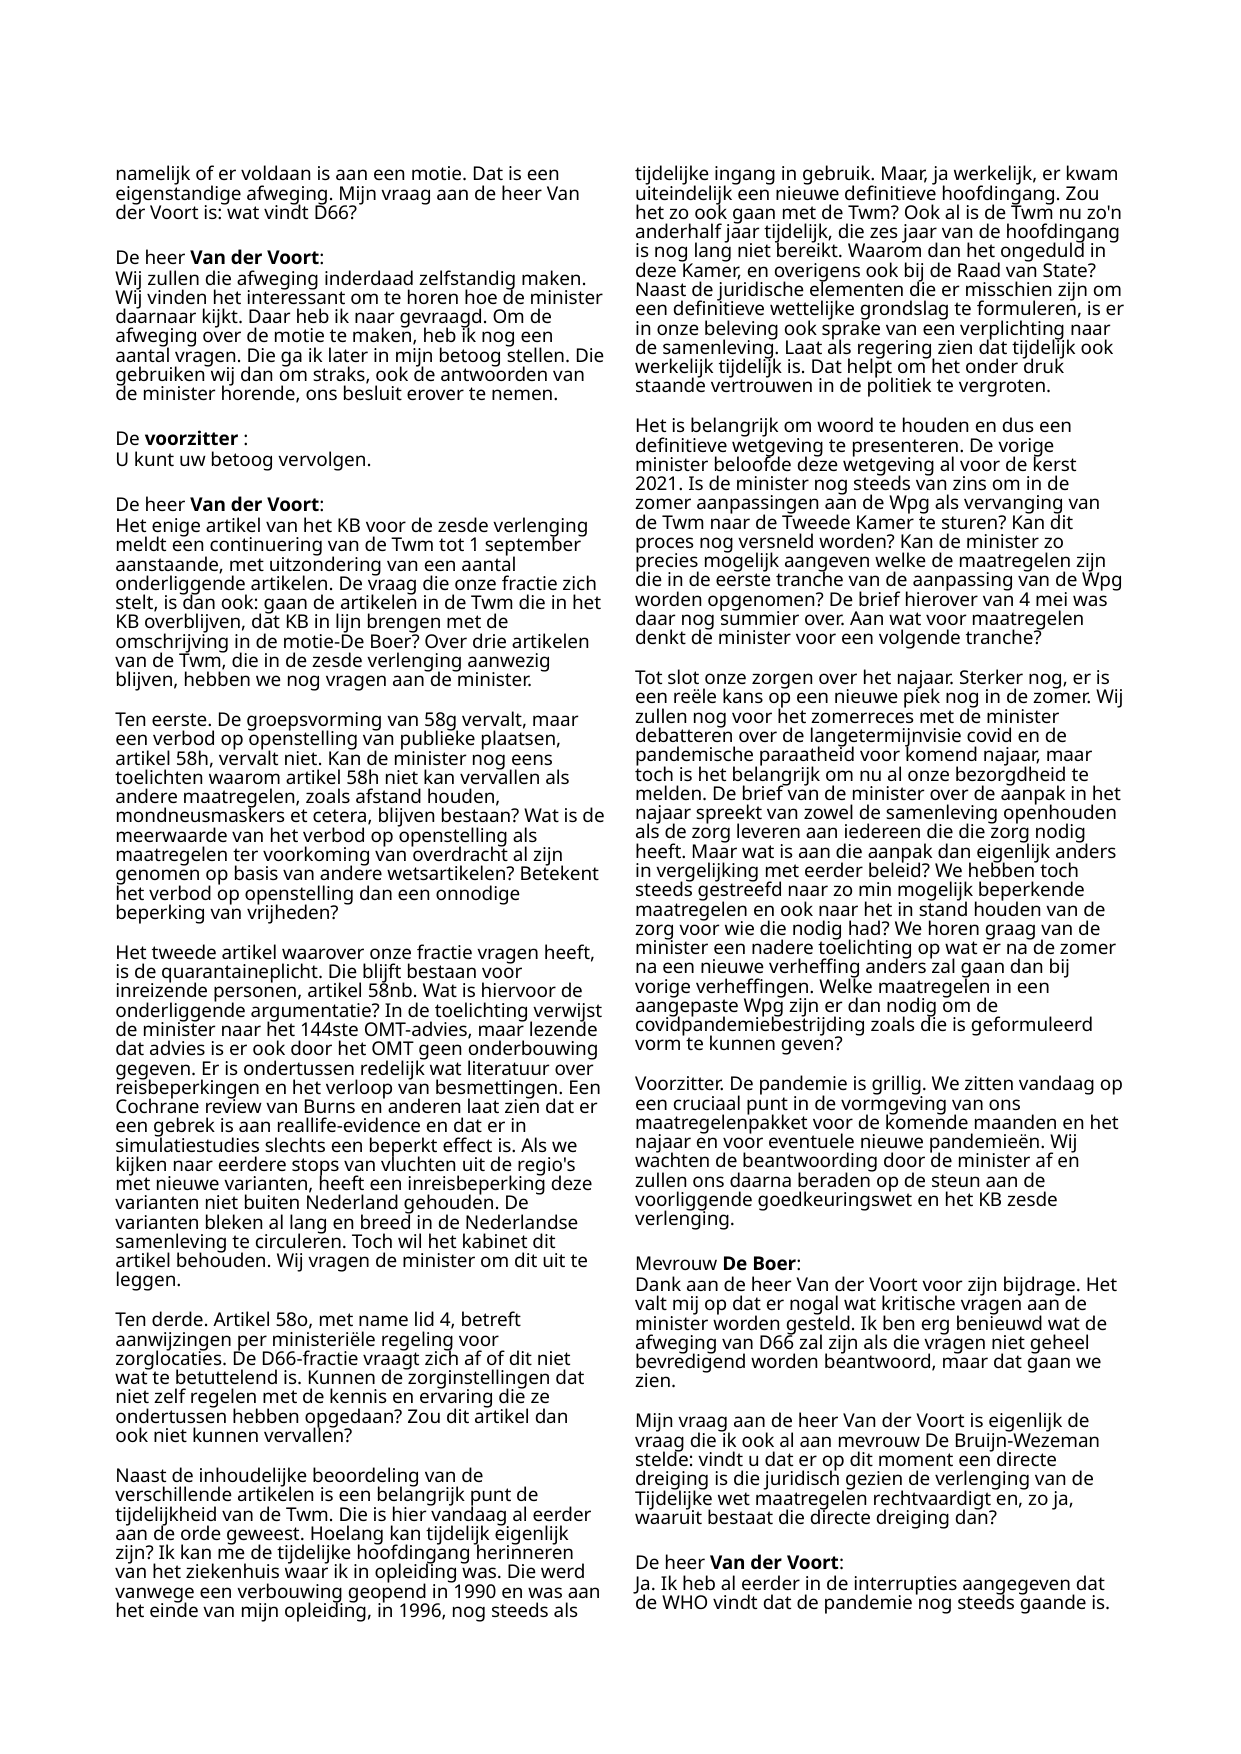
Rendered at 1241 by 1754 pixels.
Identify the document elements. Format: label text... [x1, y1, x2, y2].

text U kunt uw betoog vervolgen. [115, 451, 605, 470]
text Ten eerste. De groepsvorming van 58g vervalt, maar een verbod op openstelling van publieke plaatsen, artikel 58h, vervalt niet. Kan de minister nog eens toelichten waarom artikel 58h niet kan vervallen als andere maatregelen, zoals afstand houden, mondneusmaskers et cetera, blijven bestaan? Wat is de meerwaarde van het verbod op openstelling als maatregelen ter voorkoming van overdracht al zijn genomen op basis van andere wetsartikelen? Betekent het verbod op openstelling dan een onnodige beperking van vrijheden? [115, 711, 605, 923]
text namelijk of er voldaan is aan een motie. Dat is een eigenstandige afweging. Mijn vraag aan de heer Van der Voort is: wat vindt D66? [115, 165, 605, 223]
text Het is belangrijk om woord te houden en dus een definitieve wetgeving te presenteren. De vorige minister beloofde deze wetgeving al voor de kerst 2021. Is de minister nog steeds van zins om in de zomer aanpassingen aan de Wpg als vervanging van de Twm naar de Tweede Kamer te sturen? Kan dit proces nog versneld worden? Kan de minister zo precies mogelijk aangeven welke de maatregelen zijn die in de eerste tranche van de aanpassing van de Wpg worden opgenomen? De brief hierover van 4 mei was daar nog summier over. Aan wat voor maatregelen denkt de minister voor een volgende tranche? [635, 417, 1125, 648]
text Voorzitter. De pandemie is grillig. We zitten vandaag op een cruciaal punt in de vormgeving van ons maatregelenpakket voor de komende maanden en het najaar en voor eventuele nieuwe pandemieën. Wij wachten de beantwoording door de minister af en zullen ons daarna beraden op de steun aan de voorliggende goedkeuringswet en het KB zesde verlenging. [635, 1075, 1125, 1229]
text Het tweede artikel waarover onze fractie vragen heeft, is de quarantaineplicht. Die blijft bestaan voor inreizende personen, artikel 58nb. Wat is hiervoor de onderliggende argumentatie? In de toelichting verwijst de minister naar het 144ste OMT-advies, maar lezende dat advies is er ook door het OMT geen onderbouwing gegeven. Er is ondertussen redelijk wat literatuur over reisbeperkingen en het verloop van besmettingen. Een Cochrane review van Burns en anderen laat zien dat er een gebrek is aan reallife-evidence en dat er in simulatiestudies slechts een beperkt effect is. Als we kijken naar eerdere stops van vluchten uit de regio's met nieuwe varianten, heeft een inreisbeperking deze varianten niet buiten Nederland gehouden. De varianten bleken al lang en breed in de Nederlandse samenleving te circuleren. Toch wil het kabinet dit artikel behouden. Wij vragen de minister om dit uit te leggen. [115, 944, 605, 1291]
text Mevrouw De Boer: [635, 1250, 1125, 1276]
text Het enige artikel van het KB voor de zesde verlenging meldt een continuering van de Twm tot 1 september aanstaande, met uitzondering van een aantal onderliggende artikelen. De vraag die onze fractie zich stelt, is dan ook: gaan de artikelen in de Twm die in het KB overblijven, dat KB in lijn brengen met de omschrijving in de motie-De Boer? Over drie artikelen van de Twm, die in de zesde verlenging aanwezig blijven, hebben we nog vragen aan de minister. [115, 517, 605, 690]
text Tot slot onze zorgen over het najaar. Sterker nog, er is een reële kans op een nieuwe piek nog in de zomer. Wij zullen nog voor het zomerreces met de minister debatteren over de langetermijnvisie covid en de pandemische paraatheid voor komend najaar, maar toch is het belangrijk om nu al onze bezorgdheid te melden. De brief van de minister over de aanpak in het najaar spreekt van zowel de samenleving openhouden als de zorg leveren aan iedereen die die zorg nodig heeft. Maar wat is aan die aanpak dan eigenlijk anders in vergelijking met eerder beleid? We hebben toch steeds gestreefd naar zo min mogelijk beperkende maatregelen en ook naar het in stand houden van de zorg voor wie die nodig had? We horen graag van de minister een nadere toelichting op wat er na de zomer na een nieuwe verheffing anders zal gaan dan bij vorige verheffingen. Welke maatregelen in een aangepaste Wpg zijn er dan nodig om de covidpandemiebestrijding zoals die is geformuleerd vorm te kunnen geven? [635, 669, 1125, 1055]
text Ten derde. Artikel 58o, met name lid 4, betreft aanwijzingen per ministeriële regeling voor zorglocaties. De D66-fractie vraagt zich af of dit niet wat te betuttelend is. Kunnen de zorginstellingen dat niet zelf regelen met de kennis en ervaring die ze ondertussen hebben opgedaan? Zou dit artikel dan ook niet kunnen vervallen? [115, 1311, 605, 1446]
text Ja. Ik heb al eerder in de interrupties aangegeven dat de WHO vindt dat de pandemie nog steeds gaande is. [635, 1575, 1125, 1613]
text De heer Van der Voort: [635, 1549, 1125, 1575]
text tijdelijke ingang in gebruik. Maar, ja werkelijk, er kwam uiteindelijk een nieuwe definitieve hoofdingang. Zou het zo ook gaan met de Twm? Ook al is de Twm nu zo'n anderhalf jaar tijdelijk, die zes jaar van de hoofdingang is nog lang niet bereikt. Waarom dan het ongeduld in deze Kamer, en overigens ook bij de Raad van State? Naast de juridische elementen die er misschien zijn om een definitieve wettelijke grondslag te formuleren, is er in onze beleving ook sprake van een verplichting naar de samenleving. Laat als regering zien dat tijdelijk ook werkelijk tijdelijk is. Dat helpt om het onder druk staande vertrouwen in de politiek te vergroten. [635, 165, 1125, 397]
text Mijn vraag aan de heer Van der Voort is eigenlijk de vraag die ik ook al aan mevrouw De Bruijn-Wezeman stelde: vindt u dat er op dit moment een directe dreiging is die juridisch gezien de verlenging van de Tijdelijke wet maatregelen rechtvaardigt en, zo ja, waaruit bestaat die directe dreiging dan? [635, 1412, 1125, 1528]
text Naast de inhoudelijke beoordeling van de verschillende artikelen is een belangrijk punt de tijdelijkheid van de Twm. Die is hier vandaag al eerder aan de orde geweest. Hoelang kan tijdelijk eigenlijk zijn? Ik kan me de tijdelijke hoofdingang herinneren van het ziekenhuis waar ik in opleiding was. Die werd vanwege een verbouwing geopend in 1990 en was aan het einde van mijn opleiding, in 1996, nog steeds als [115, 1467, 605, 1621]
text Wij zullen die afweging inderdaad zelfstandig maken. Wij vinden het interessant om te horen hoe de minister daarnaar kijkt. Daar heb ik naar gevraagd. Om de afweging over de motie te maken, heb ik nog een aantal vragen. Die ga ik later in mijn betoog stellen. Die gebruiken wij dan om straks, ook de antwoorden van de minister horende, ons besluit erover te nemen. [115, 270, 605, 404]
text De heer Van der Voort: [115, 244, 605, 270]
text De voorzitter : [115, 425, 605, 451]
text Dank aan de heer Van der Voort voor zijn bijdrage. Het valt mij op dat er nogal wat kritische vragen aan de minister worden gesteld. Ik ben erg benieuwd wat de afweging van D66 zal zijn als die vragen niet geheel bevredigend worden beantwoord, maar dat gaan we zien. [635, 1276, 1125, 1392]
text De heer Van der Voort: [115, 491, 605, 517]
